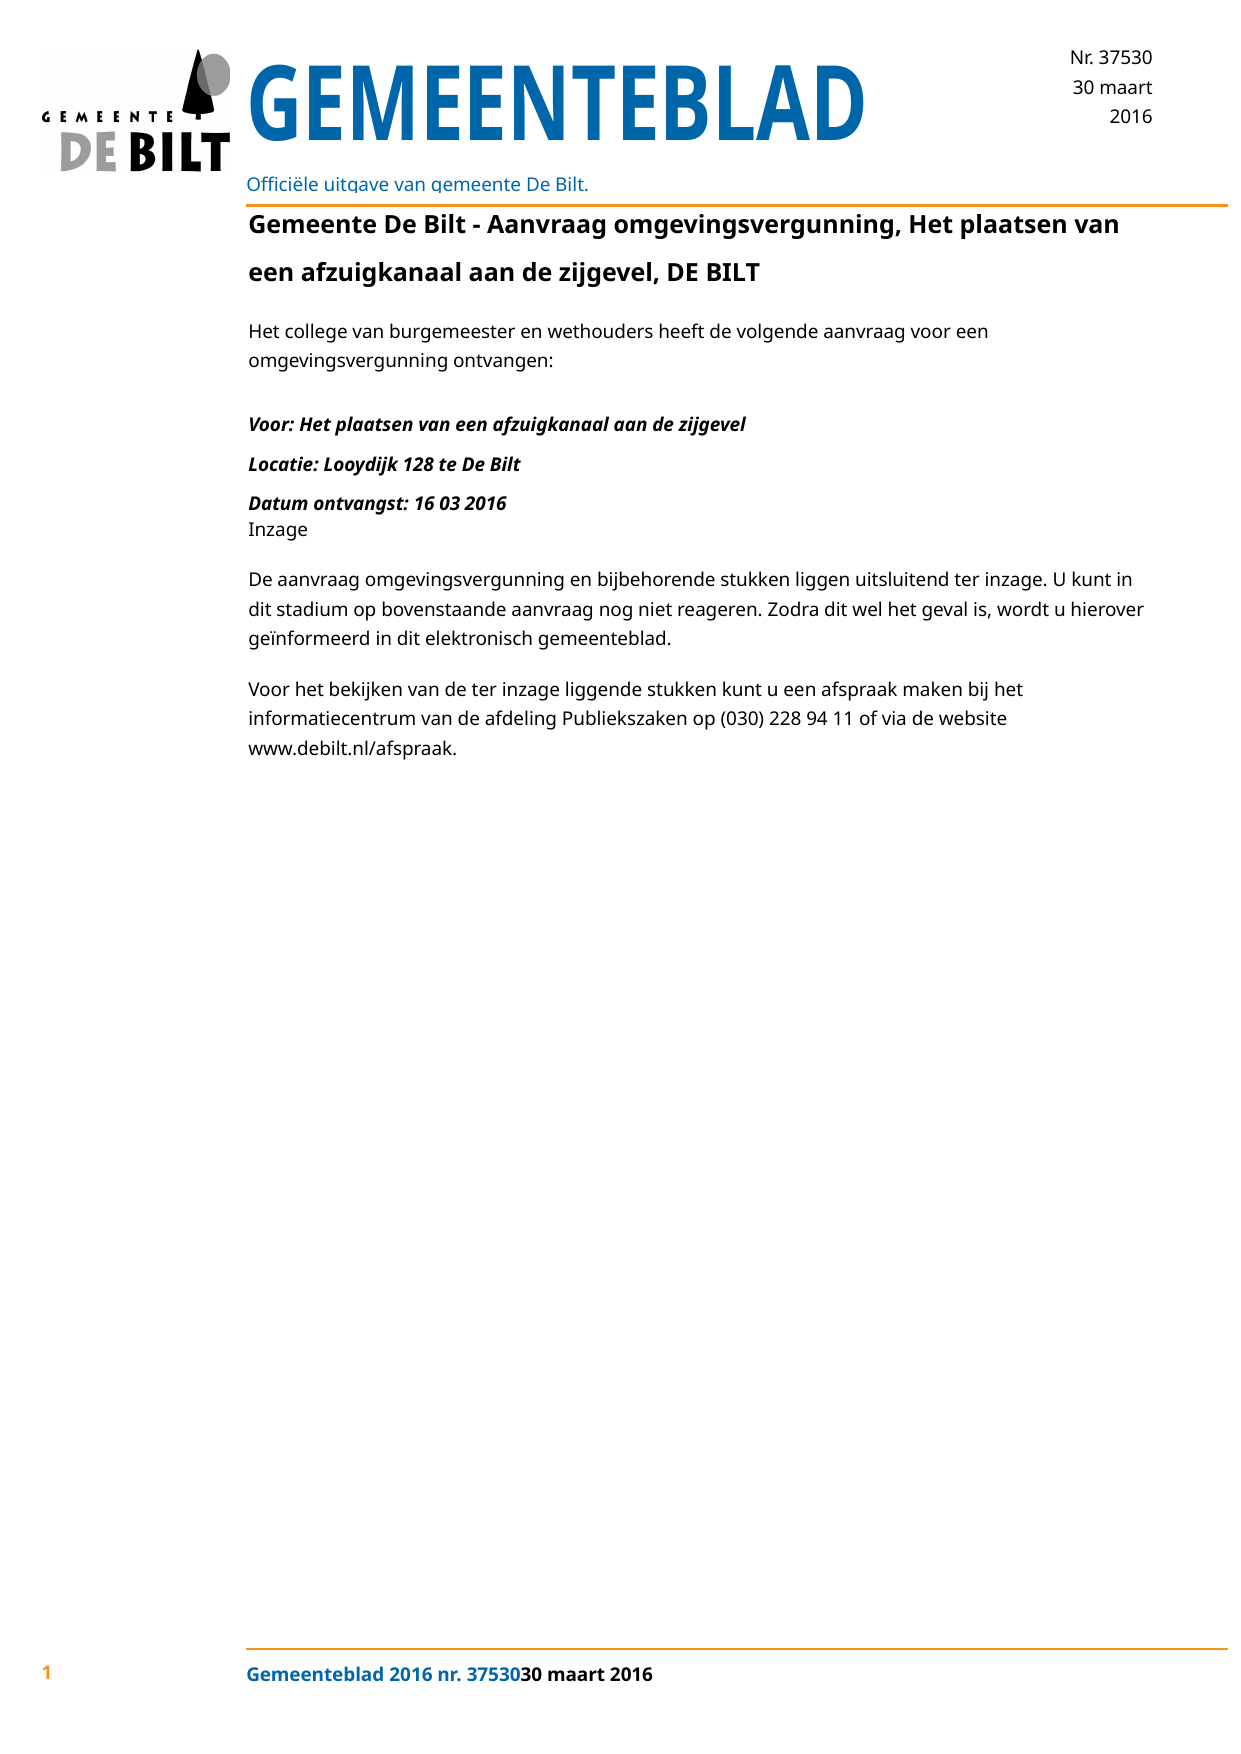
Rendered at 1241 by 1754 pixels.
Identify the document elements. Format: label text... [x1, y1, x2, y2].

text De aanvraag omgevingsvergunning en bijbehorende stukken liggen uitsluitend ter inzage. U kunt in dit stadium op bovenstaande aanvraag nog niet reageren. Zodra dit wel het geval is, wordt u hierover geïnformeerd in dit elektronisch gemeenteblad. [248, 566, 1152, 651]
text Voor: Het plaatsen van een afzuigkanaal aan de zijgevel [248, 411, 1152, 437]
text Voor het bekijken van de ter inzage liggende stukken kunt u een afspraak maken bij het informatiecentrum van de afdeling Publiekszaken op (030) 228 94 11 of via de website www.debilt.nl/afspraak. [248, 676, 1152, 761]
text Gemeente De Bilt - Aanvraag omgevingsvergunning, Het plaatsen van een afzuigkanaal aan de zijgevel, DE BILT [248, 207, 1152, 288]
text Datum ontvangst: 16 03 2016 [248, 490, 1152, 516]
text Inzage [248, 516, 1152, 541]
text Locatie: Looydijk 128 te De Bilt [248, 451, 1152, 476]
text Het college van burgemeester en wethouders heeft de volgende aanvraag voor een omgevingsvergunning ontvangen: [248, 318, 1152, 373]
picture [41, 47, 231, 172]
